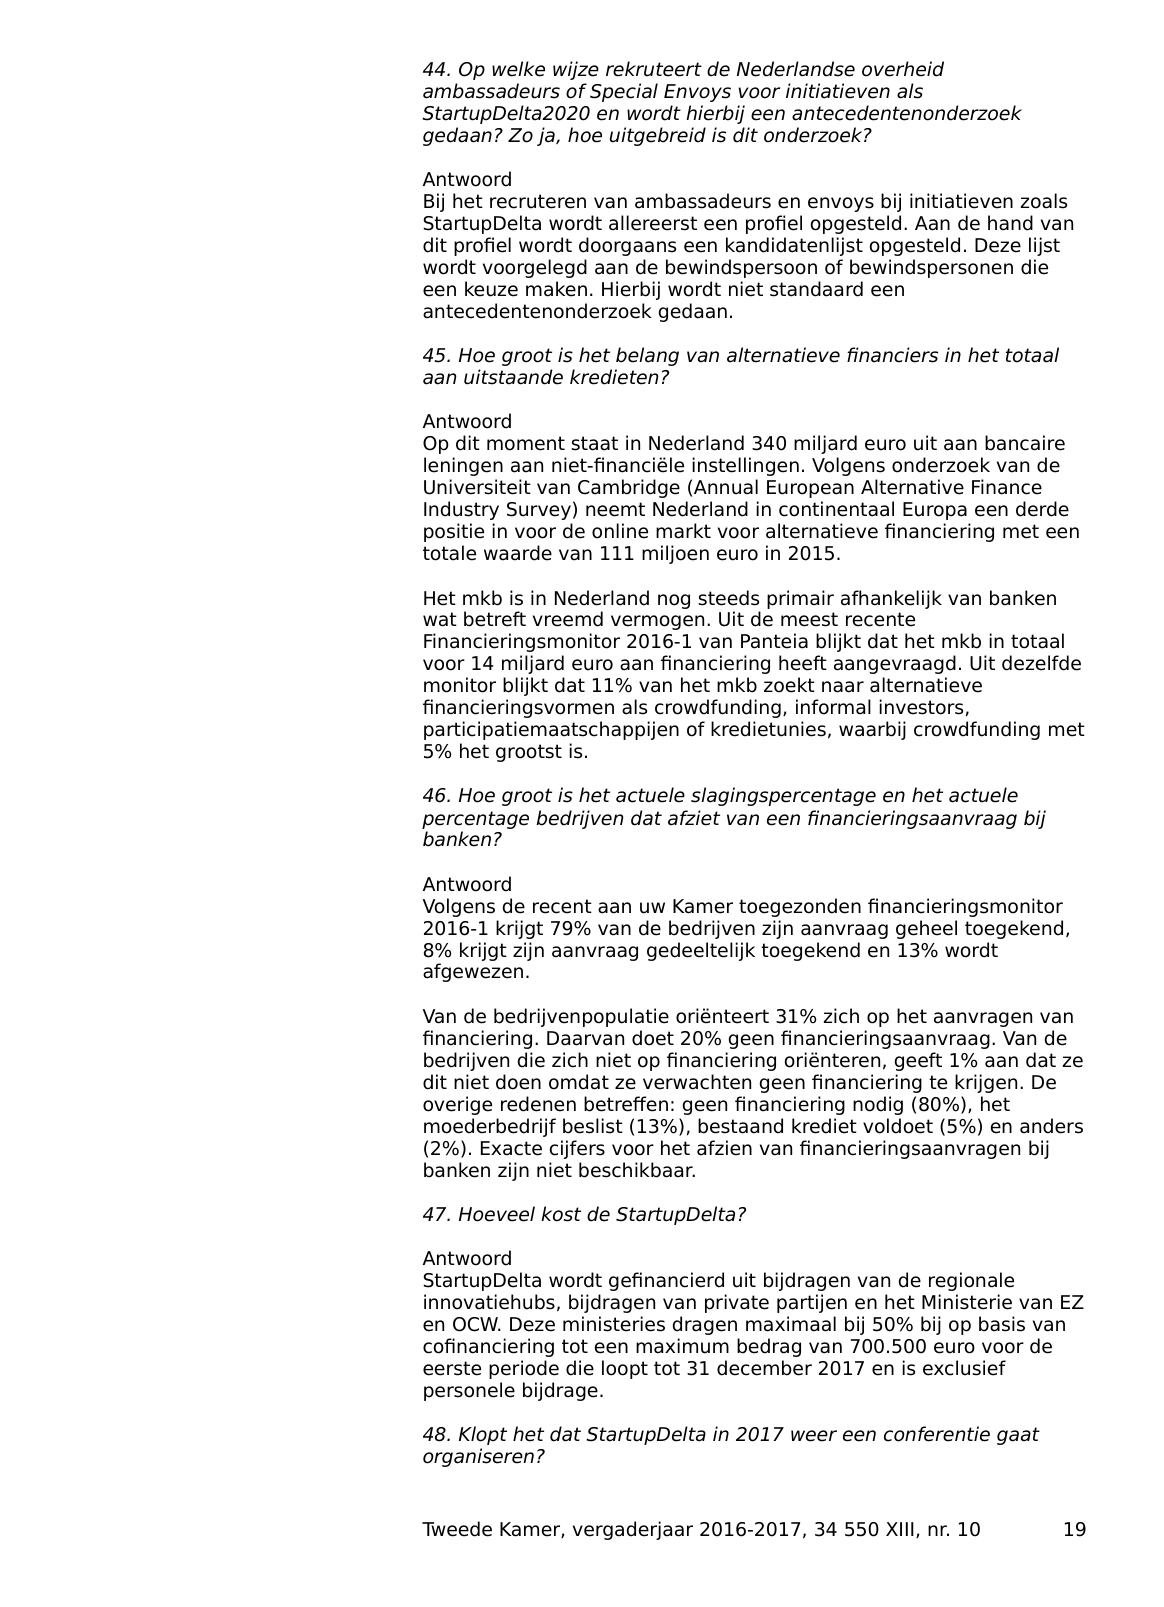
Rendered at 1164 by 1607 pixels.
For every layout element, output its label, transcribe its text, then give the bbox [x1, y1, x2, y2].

text 46. Hoe groot is het actuele slagingspercentage en het actuele percentage bedrijven dat afziet van een financieringsaanvraag bij banken? [422, 785, 1087, 851]
text Van de bedrijvenpopulatie oriënteert 31% zich op het aanvragen van financiering. Daarvan doet 20% geen financieringsaanvraag. Van de bedrijven die zich niet op financiering oriënteren, geeft 1% aan dat ze dit niet doen omdat ze verwachten geen financiering te krijgen. De overige redenen betreffen: geen financiering nodig (80%), het moederbedrijf beslist (13%), bestaand krediet voldoet (5%) en anders (2%). Exacte cijfers voor het afzien van financieringsaanvragen bij banken zijn niet beschikbaar. [422, 1006, 1087, 1181]
text 45. Hoe groot is het belang van alternatieve financiers in het totaal aan uitstaande kredieten? [422, 345, 1087, 389]
text Bij het recruteren van ambassadeurs en envoys bij initiatieven zoals StartupDelta wordt allereerst een profiel opgesteld. Aan de hand van dit profiel wordt doorgaans een kandidatenlijst opgesteld. Deze lijst wordt voorgelegd aan de bewindspersoon of bewindspersonen die een keuze maken. Hierbij wordt niet standaard een antecedentenonderzoek gedaan. [422, 191, 1087, 323]
text Antwoord [422, 1248, 1087, 1270]
text Volgens de recent aan uw Kamer toegezonden financieringsmonitor 2016-1 krijgt 79% van de bedrijven zijn aanvraag geheel toegekend, 8% krijgt zijn aanvraag gedeeltelijk toegekend en 13% wordt afgewezen. [422, 896, 1087, 983]
text 47. Hoeveel kost de StartupDelta? [422, 1204, 1087, 1226]
text StartupDelta wordt gefinancierd uit bijdragen van de regionale innovatiehubs, bijdragen van private partijen en het Ministerie van EZ en OCW. Deze ministeries dragen maximaal bij 50% bij op basis van cofinanciering tot een maximum bedrag van 700.500 euro voor de eerste periode die loopt tot 31 december 2017 en is exclusief personele bijdrage. [422, 1270, 1087, 1402]
text Het mkb is in Nederland nog steeds primair afhankelijk van banken wat betreft vreemd vermogen. Uit de meest recente Financieringsmonitor 2016-1 van Panteia blijkt dat het mkb in totaal voor 14 miljard euro aan financiering heeft aangevraagd. Uit dezelfde monitor blijkt dat 11% van het mkb zoekt naar alternatieve financieringsvormen als crowdfunding, informal investors, participatiemaatschappijen of kredietunies, waarbij crowdfunding met 5% het grootst is. [422, 587, 1087, 763]
text Antwoord [422, 169, 1087, 191]
text Op dit moment staat in Nederland 340 miljard euro uit aan bancaire leningen aan niet-financiële instellingen. Volgens onderzoek van de Universiteit van Cambridge (Annual European Alternative Finance Industry Survey) neemt Nederland in continentaal Europa een derde positie in voor de online markt voor alternatieve financiering met een totale waarde van 111 miljoen euro in 2015. [422, 433, 1087, 565]
text 44. Op welke wijze rekruteert de Nederlandse overheid ambassadeurs of Special Envoys voor initiatieven als StartupDelta2020 en wordt hierbij een antecedentenonderzoek gedaan? Zo ja, hoe uitgebreid is dit onderzoek? [422, 59, 1087, 147]
text Antwoord [422, 873, 1087, 896]
text Antwoord [422, 411, 1087, 433]
text 48. Klopt het dat StartupDelta in 2017 weer een conferentie gaat organiseren? [422, 1424, 1087, 1468]
